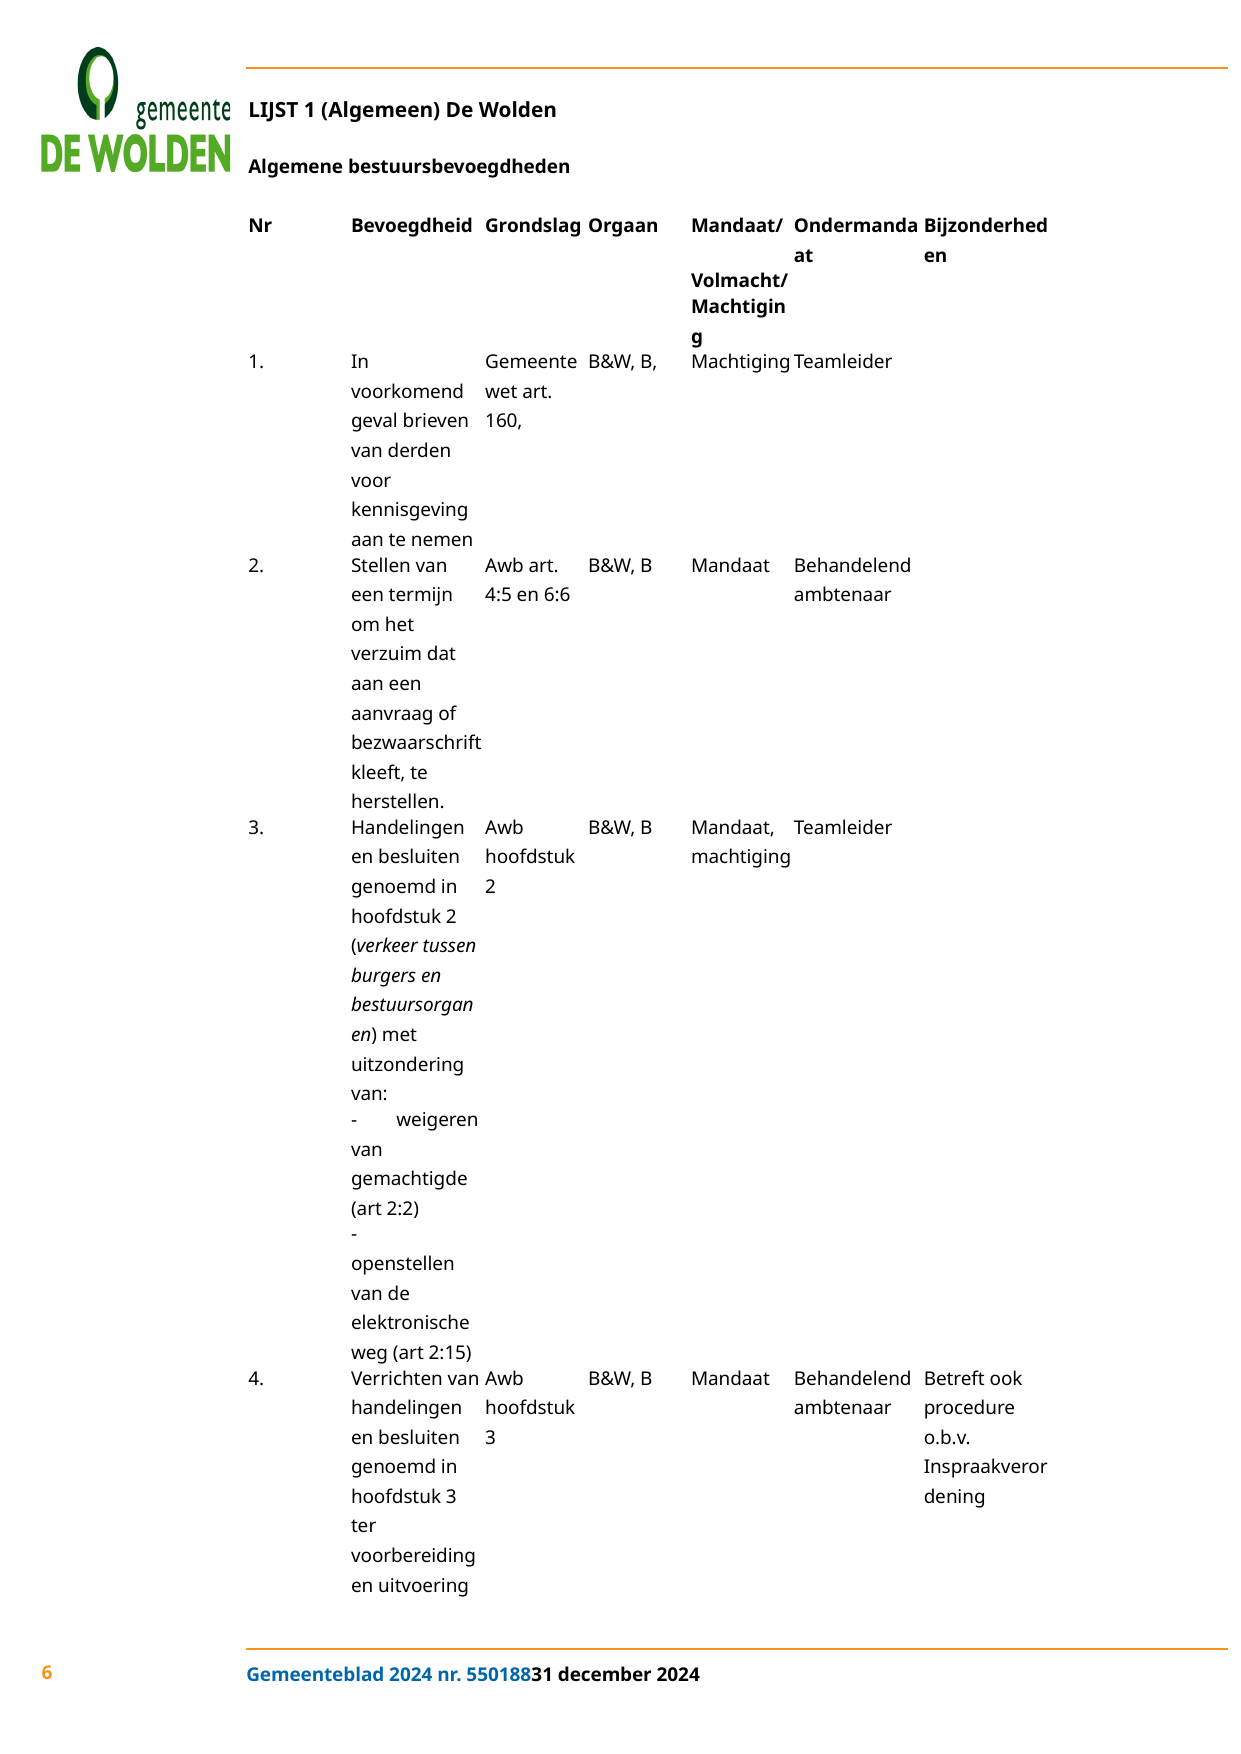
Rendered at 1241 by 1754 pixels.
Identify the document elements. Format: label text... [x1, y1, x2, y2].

table_cell B&W, B [588, 552, 691, 814]
table_cell [485, 268, 588, 293]
table_cell [351, 268, 485, 293]
table_cell [794, 293, 923, 348]
text Algemene bestuursbevoegdheden [248, 153, 1152, 179]
table_cell [588, 1106, 691, 1221]
table_cell [794, 1221, 923, 1365]
table_cell [588, 268, 691, 293]
table_cell Stellen van een termijn om het verzuim dat aan een aanvraag of bezwaarschrift kleeft, te herstellen. [351, 552, 485, 814]
table_header Nr [248, 212, 351, 267]
table_cell [924, 349, 1049, 552]
table_cell [924, 1106, 1049, 1221]
table_cell Handelingen en besluiten genoemd in hoofdstuk 2 (verkeer tussen burgers en bestuursorganen) met uitzondering van: [351, 814, 485, 1106]
table_header Bevoegdheid [351, 212, 485, 267]
table_cell Teamleider [794, 814, 923, 1106]
table_cell Machtiging [691, 293, 794, 348]
table_cell [485, 293, 588, 348]
table_cell [924, 552, 1049, 814]
table_header Grondslag [485, 212, 588, 267]
table_cell [924, 1221, 1049, 1365]
table_cell Mandaat, machtiging [691, 814, 794, 1106]
table_cell Teamleider [794, 349, 923, 552]
table_cell In voorkomend geval brieven van derden voor kennisgeving aan te nemen [351, 349, 485, 552]
table_cell [248, 1221, 351, 1365]
table_cell Behandelend ambtenaar [794, 552, 923, 814]
table_cell Verrichten van handelingen en besluiten genoemd in hoofdstuk 3 ter voorbereiding en uitvoering [351, 1365, 485, 1597]
table_cell B&W, B [588, 814, 691, 1106]
table_cell [248, 1106, 351, 1221]
table_cell [691, 1106, 794, 1221]
table_header Ondermandaat [794, 212, 923, 267]
table_cell Machtiging [691, 349, 794, 552]
table_cell - weigeren van gemachtigde (art 2:2) [351, 1106, 485, 1221]
table_cell [248, 268, 351, 293]
table_cell [794, 268, 923, 293]
table_cell Awb hoofdstuk 3 [485, 1365, 588, 1597]
table_cell [924, 293, 1049, 348]
table_cell B&W, B [588, 1365, 691, 1597]
table_cell Behandelend ambtenaar [794, 1365, 923, 1597]
table_cell 1. [248, 349, 351, 552]
text LIJST 1 (Algemeen) De Wolden [248, 95, 1152, 123]
table_cell B&W, B, [588, 349, 691, 552]
table_cell [485, 1221, 588, 1365]
table_cell [351, 293, 485, 348]
table_cell 4. [248, 1365, 351, 1597]
table_cell Betreft ook procedure o.b.v. Inspraakverordening [924, 1365, 1049, 1597]
table_cell [691, 1221, 794, 1365]
table_header Mandaat/ [691, 212, 794, 267]
table_cell [248, 293, 351, 348]
table_header Orgaan [588, 212, 691, 267]
table_cell Awb art. 4:5 en 6:6 [485, 552, 588, 814]
table_cell [588, 1221, 691, 1365]
table_cell Awb hoofdstuk 2 [485, 814, 588, 1106]
table_cell Gemeentewet art. 160, [485, 349, 588, 552]
table_cell Mandaat [691, 552, 794, 814]
table_cell [924, 268, 1049, 293]
table_cell - openstellen van de elektronische weg (art 2:15) [351, 1221, 485, 1365]
picture [41, 47, 231, 172]
table_cell 2. [248, 552, 351, 814]
table_cell Volmacht/ [691, 268, 794, 293]
table_cell [588, 293, 691, 348]
table_cell [794, 1106, 923, 1221]
table_cell Mandaat [691, 1365, 794, 1597]
table_cell [485, 1106, 588, 1221]
table_cell [924, 814, 1049, 1106]
table_cell 3. [248, 814, 351, 1106]
table_header Bijzonderheden [924, 212, 1049, 267]
